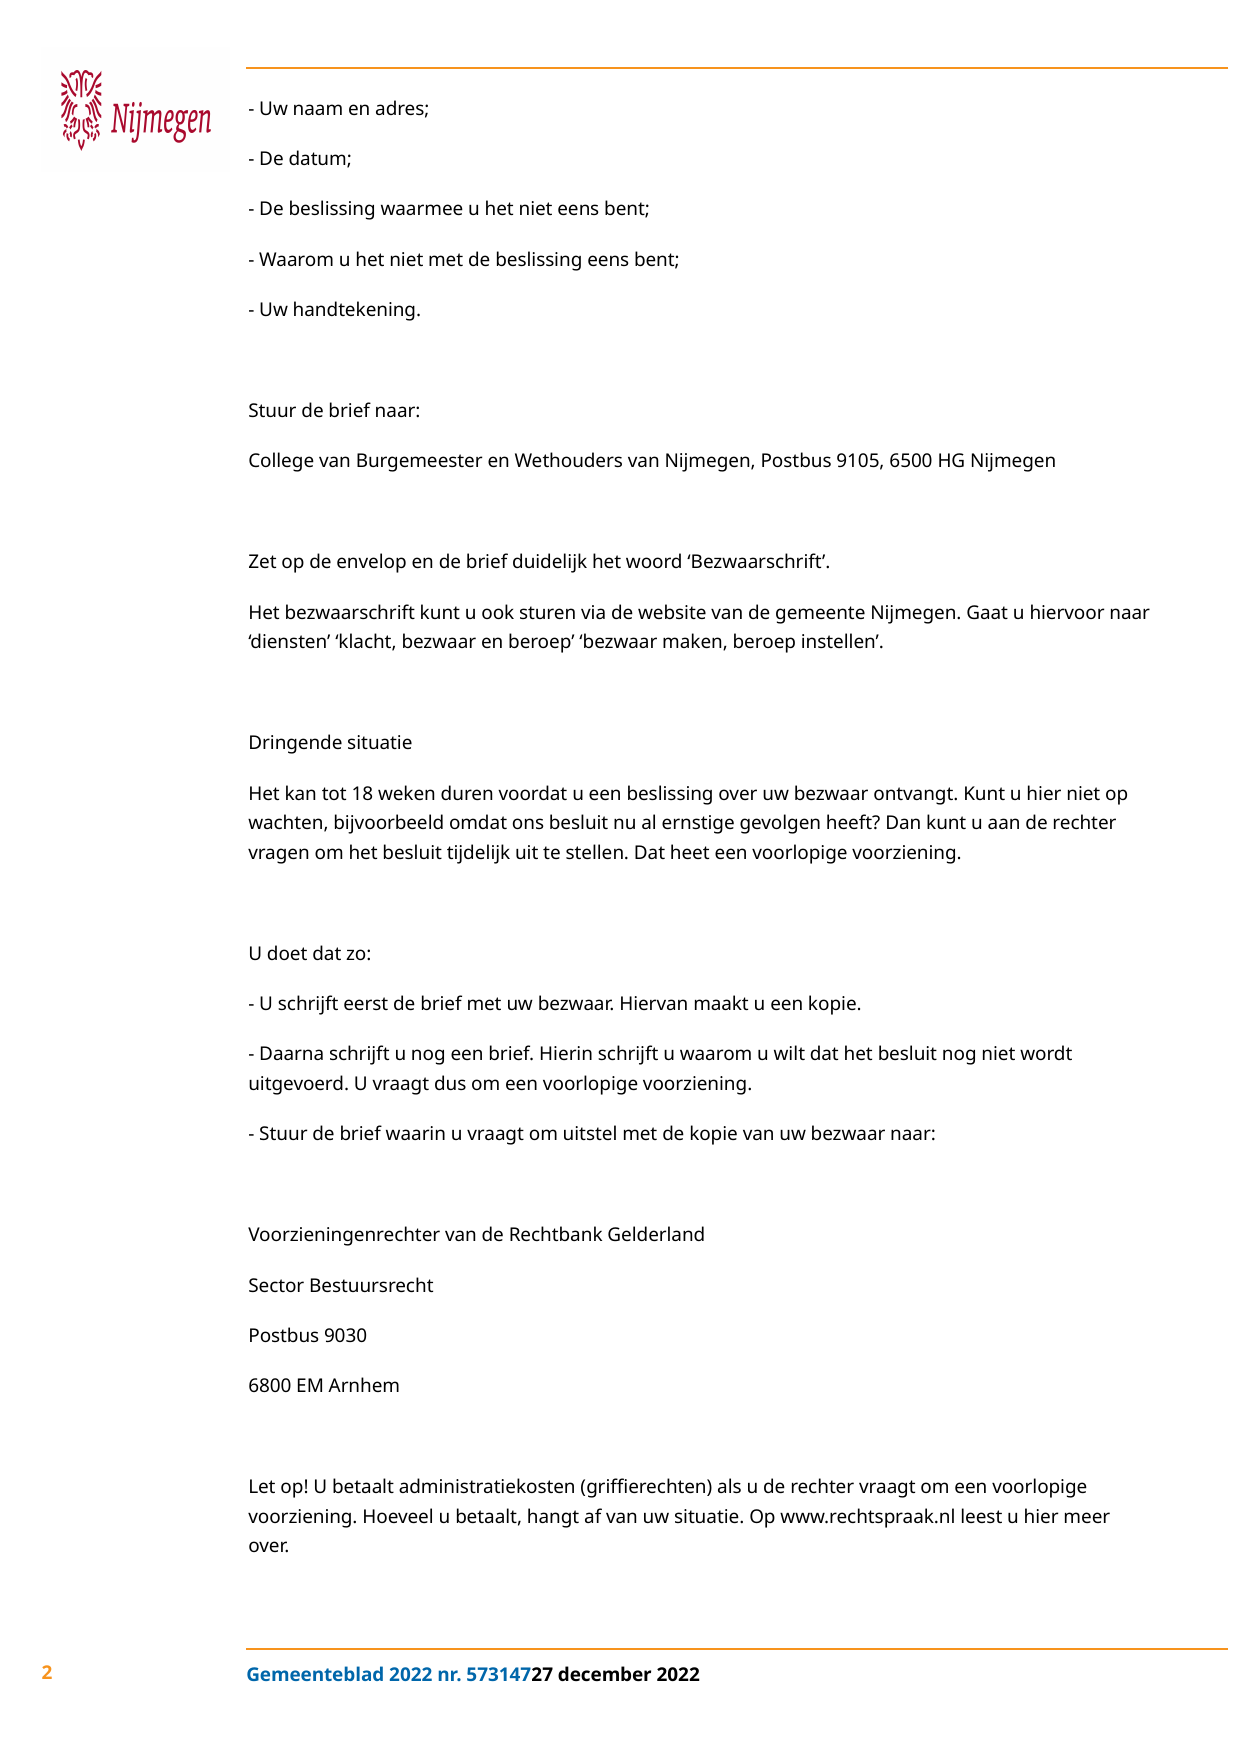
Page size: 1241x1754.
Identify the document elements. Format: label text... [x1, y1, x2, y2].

text Zet op de envelop en de brief duidelijk het woord ‘Bezwaarschrift’. [248, 548, 1152, 574]
picture [41, 47, 231, 172]
text - Uw handtekening. [248, 296, 1152, 322]
text Het bezwaarschrift kunt u ook sturen via de website van de gemeente Nijmegen. Gaat u hiervoor naar ‘diensten’ ‘klacht, bezwaar en beroep’ ‘bezwaar maken, beroep instellen’. [248, 599, 1152, 654]
text - De beslissing waarmee u het niet eens bent; [248, 196, 1152, 221]
text - De datum; [248, 145, 1152, 171]
text College van Burgemeester en Wethouders van Nijmegen, Postbus 9105, 6500 HG Nijmegen [248, 448, 1152, 473]
text U doet dat zo: [248, 940, 1152, 966]
text Postbus 9030 [248, 1322, 1152, 1348]
text Het kan tot 18 weken duren voordat u een beslissing over uw bezwaar ontvangt. Kunt u hier niet op wachten, bijvoorbeeld omdat ons besluit nu al ernstige gevolgen heeft? Dan kunt u aan de rechter vragen om het besluit tijdelijk uit te stellen. Dat heet een voorlopige voorziening. [248, 780, 1152, 865]
text - Waarom u het niet met de beslissing eens bent; [248, 246, 1152, 272]
text Voorzieningenrechter van de Rechtbank Gelderland [248, 1221, 1152, 1247]
text Dringende situatie [248, 729, 1152, 755]
text Let op! U betaalt administratiekosten (griffierechten) als u de rechter vraagt om een voorlopige voorziening. Hoeveel u betaalt, hangt af van uw situatie. Op www.rechtspraak.nl leest u hier meer over. [248, 1473, 1152, 1558]
text - Uw naam en adres; [248, 95, 1152, 121]
text - Stuur de brief waarin u vraagt om uitstel met de kopie van uw bezwaar naar: [248, 1121, 1152, 1146]
text - U schrijft eerst de brief met uw bezwaar. Hiervan maakt u een kopie. [248, 990, 1152, 1016]
text Stuur de brief naar: [248, 397, 1152, 423]
text - Daarna schrijft u nog een brief. Hierin schrijft u waarom u wilt dat het besluit nog niet wordt uitgevoerd. U vraagt dus om een voorlopige voorziening. [248, 1041, 1152, 1096]
text 6800 EM Arnhem [248, 1373, 1152, 1398]
text Sector Bestuursrecht [248, 1272, 1152, 1298]
